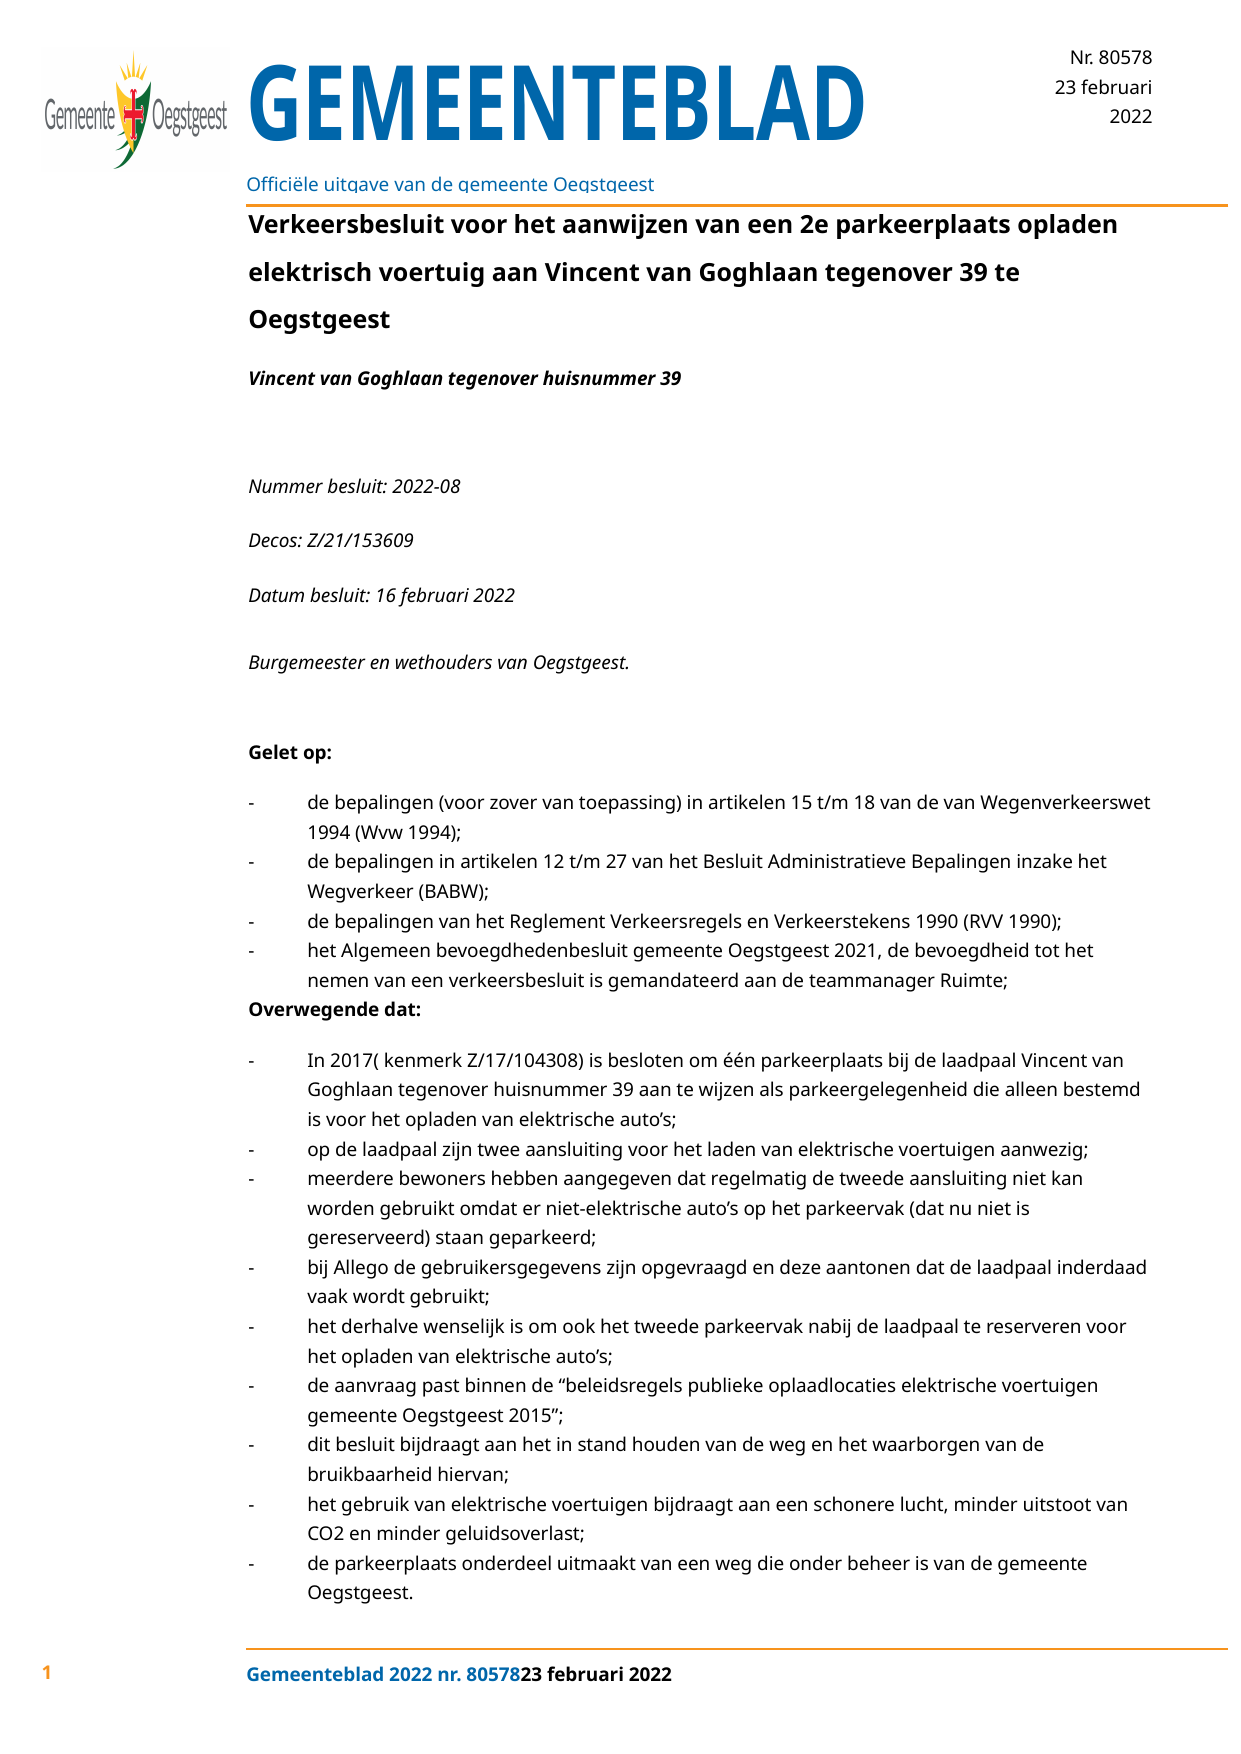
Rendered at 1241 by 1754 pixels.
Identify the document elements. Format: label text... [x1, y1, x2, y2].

picture [41, 47, 231, 172]
list dit besluit bijdraagt aan het in stand houden van de weg en het waarborgen van de bruikbaarheid hiervan; [248, 1432, 1152, 1487]
list het derhalve wenselijk is om ook het tweede parkeervak nabij de laadpaal te reserveren voor het opladen van elektrische auto’s; [248, 1313, 1152, 1368]
list de bepalingen (voor zover van toepassing) in artikelen 15 t/m 18 van de van Wegenverkeerswet 1994 (Wvw 1994); [248, 789, 1152, 845]
list het gebruik van elektrische voertuigen bijdraagt aan een schonere lucht, minder uitstoot van CO2 en minder geluidsoverlast; [248, 1491, 1152, 1546]
text Decos: Z/21/153609 [248, 528, 1152, 553]
list de aanvraag past binnen de “beleidsregels publieke oplaadlocaties elektrische voertuigen gemeente Oegstgeest 2015”; [248, 1372, 1152, 1428]
text Vincent van Goghlaan tegenover huisnummer 39 [248, 366, 1152, 391]
text Burgemeester en wethouders van Oegstgeest. [248, 649, 1152, 675]
list de bepalingen in artikelen 12 t/m 27 van het Besluit Administratieve Bepalingen inzake het Wegverkeer (BABW); [248, 849, 1152, 904]
list meerdere bewoners hebben aangegeven dat regelmatig de tweede aansluiting niet kan worden gebruikt omdat er niet-elektrische auto’s op het parkeervak (dat nu niet is gereserveerd) staan geparkeerd; [248, 1165, 1152, 1250]
list In 2017( kenmerk Z/17/104308) is besloten om één parkeerplaats bij de laadpaal Vincent van Goghlaan tegenover huisnummer 39 aan te wijzen als parkeergelegenheid die alleen bestemd is voor het opladen van elektrische auto’s; [248, 1047, 1152, 1132]
text Gelet op: [248, 739, 1152, 765]
text Nummer besluit: 2022-08 [248, 474, 1152, 499]
list het Algemeen bevoegdhedenbesluit gemeente Oegstgeest 2021, de bevoegdheid tot het nemen van een verkeersbesluit is gemandateerd aan de teammanager Ruimte; [248, 937, 1152, 993]
text Overwegende dat: [248, 997, 1152, 1022]
text Datum besluit: 16 februari 2022 [248, 582, 1152, 607]
list de parkeerplaats onderdeel uitmaakt van een weg die onder beheer is van de gemeente Oegstgeest. [248, 1550, 1152, 1605]
list de bepalingen van het Reglement Verkeersregels en Verkeerstekens 1990 (RVV 1990); [248, 908, 1152, 933]
text Verkeersbesluit voor het aanwijzen van een 2e parkeerplaats opladen elektrisch voertuig aan Vincent van Goghlaan tegenover 39 te Oegstgeest [248, 207, 1152, 336]
list op de laadpaal zijn twee aansluiting voor het laden van elektrische voertuigen aanwezig; [248, 1136, 1152, 1161]
list bij Allego de gebruikersgegevens zijn opgevraagd en deze aantonen dat de laadpaal inderdaad vaak wordt gebruikt; [248, 1254, 1152, 1309]
